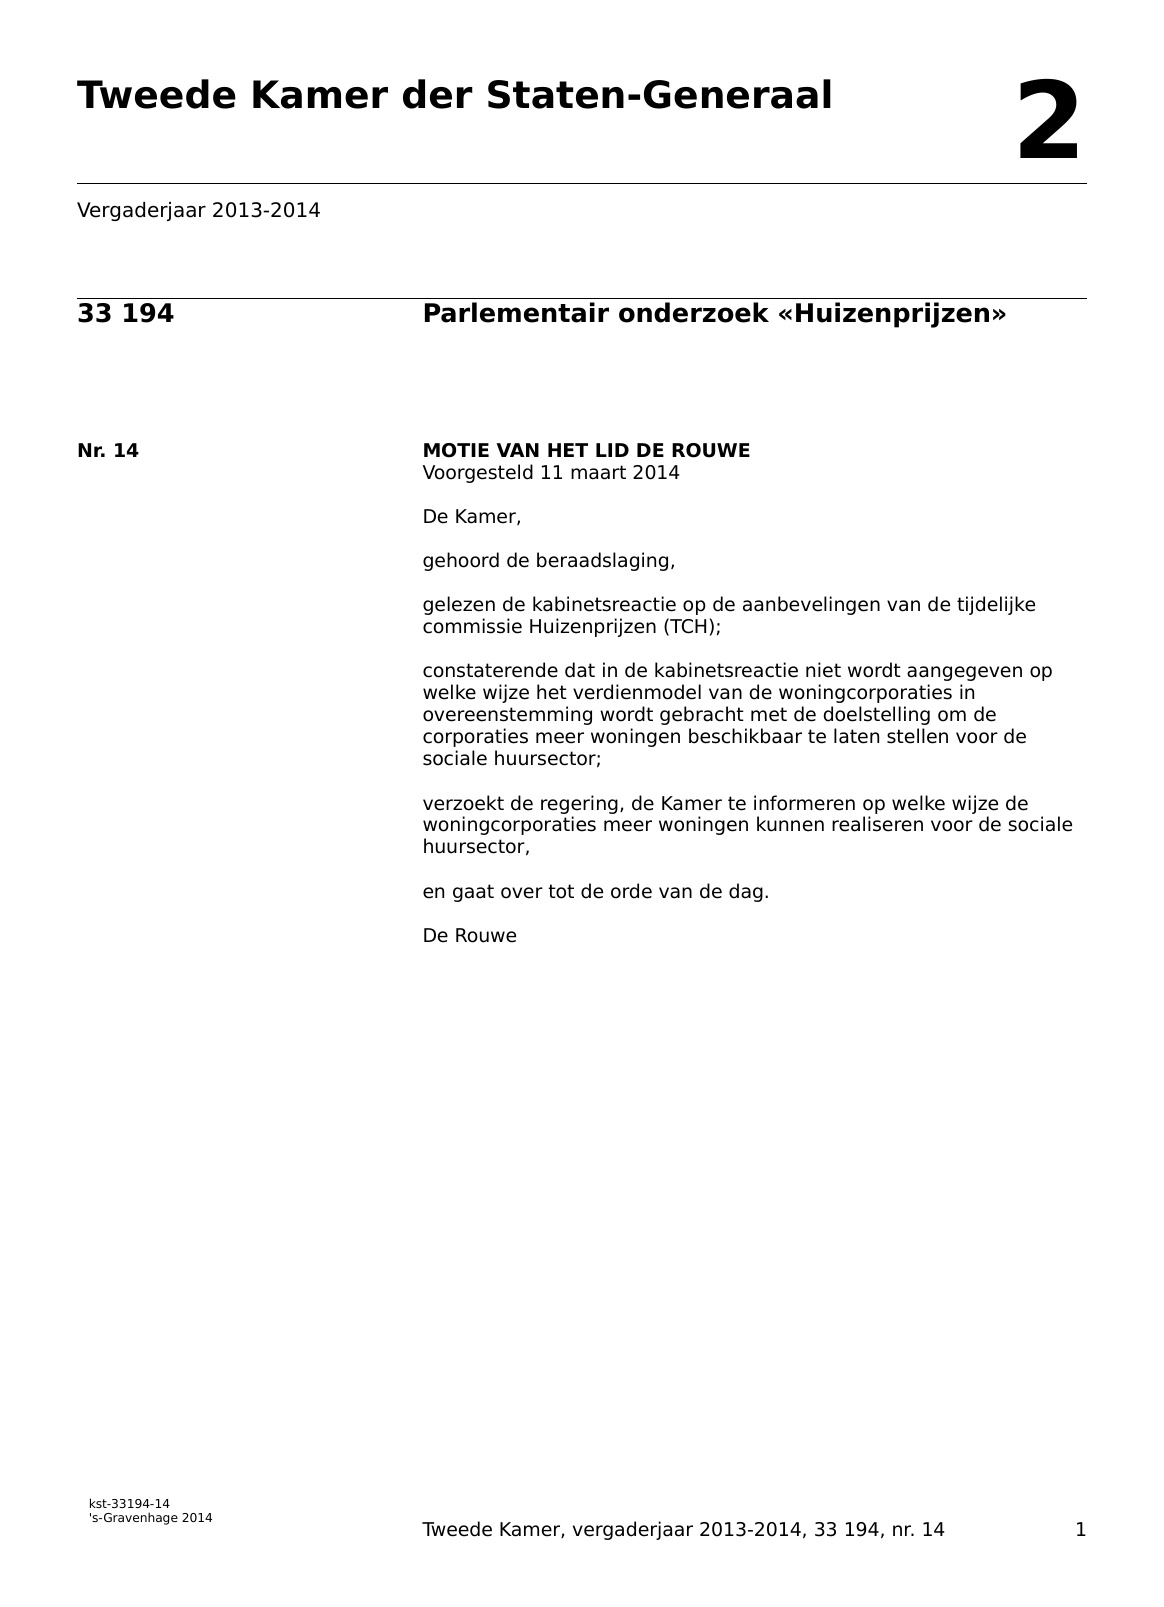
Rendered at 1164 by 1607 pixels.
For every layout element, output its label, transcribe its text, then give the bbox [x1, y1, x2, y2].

text constaterende dat in de kabinetsreactie niet wordt aangegeven op welke wijze het verdienmodel van de woningcorporaties in overeenstemming wordt gebracht met de doelstelling om de corporaties meer woningen beschikbaar te laten stellen voor de sociale huursector; [422, 660, 1087, 770]
table_cell Vergaderjaar 2013-2014 [77, 184, 1087, 298]
subtitle 33 194 Parlementair onderzoek «Huizenprijzen» [77, 299, 1087, 329]
text en gaat over tot de orde van de dag. [422, 881, 1087, 902]
text verzoekt de regering, de Kamer te informeren op welke wijze de woningcorporaties meer woningen kunnen realiseren voor de sociale huursector, [422, 792, 1087, 858]
subtitle Nr. 14 MOTIE VAN HET LID DE ROUWE [77, 440, 1087, 462]
table_header 2 [886, 59, 1087, 183]
text De Kamer, [422, 506, 1087, 528]
text gelezen de kabinetsreactie op de aanbevelingen van de tijdelijke commissie Huizenprijzen (TCH); [422, 594, 1087, 638]
text gehoord de beraadslaging, [422, 550, 1087, 572]
text kst-33194-14 [88, 1497, 323, 1511]
text 's-Gravenhage 2014 [88, 1511, 323, 1525]
table_header Tweede Kamer der Staten-Generaal [77, 59, 886, 183]
text De Rouwe [422, 925, 1087, 947]
text Voorgesteld 11 maart 2014 [422, 462, 1087, 484]
